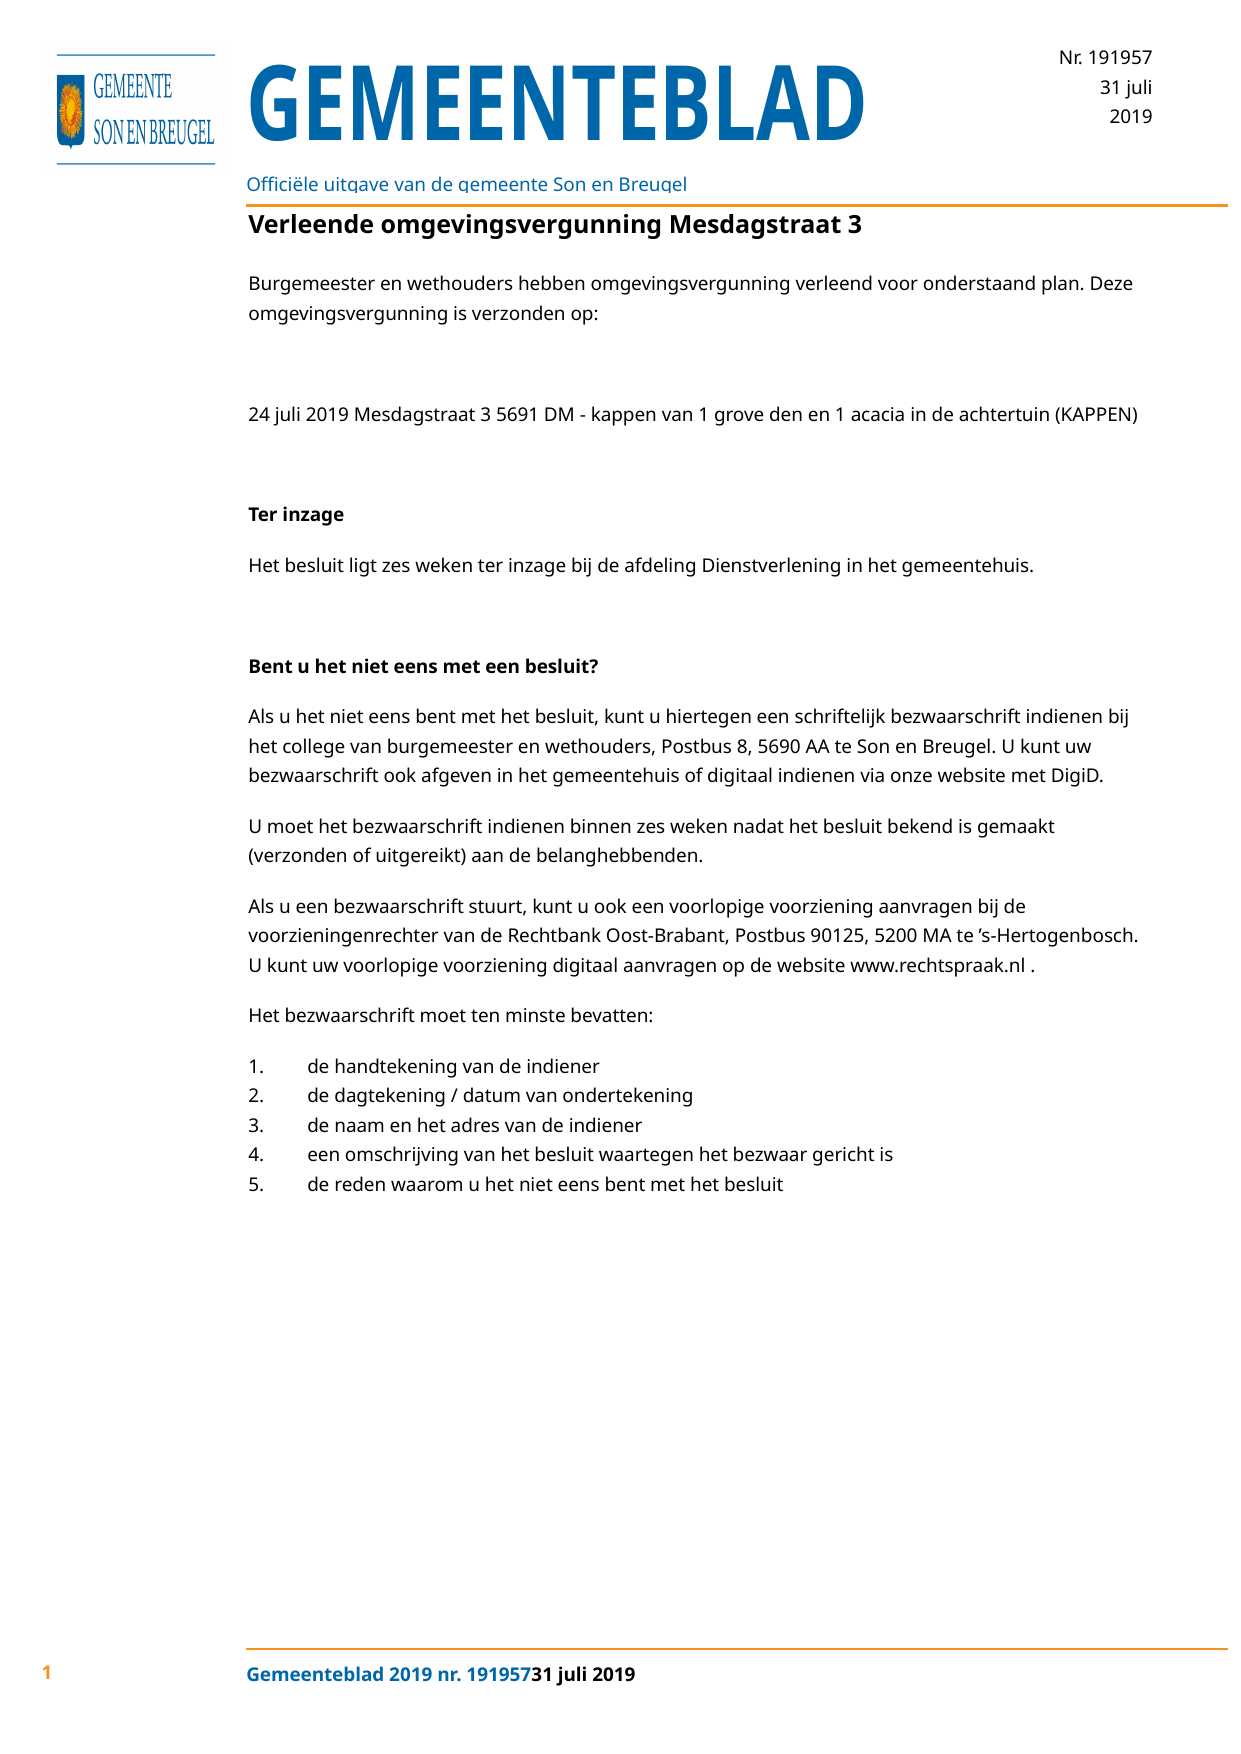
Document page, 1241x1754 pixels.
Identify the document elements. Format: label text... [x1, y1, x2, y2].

text Ter inzage [248, 502, 1152, 527]
list de reden waarom u het niet eens bent met het besluit [248, 1171, 1152, 1197]
text Als u het niet eens bent met het besluit, kunt u hiertegen een schriftelijk bezwaarschrift indienen bij het college van burgemeester en wethouders, Postbus 8, 5690 AA te Son en Breugel. U kunt uw bezwaarschrift ook afgeven in het gemeentehuis of digitaal indienen via onze website met DigiD. [248, 703, 1152, 788]
list de naam en het adres van de indiener [248, 1112, 1152, 1138]
list de dagtekening / datum van ondertekening [248, 1082, 1152, 1108]
text Als u een bezwaarschrift stuurt, kunt u ook een voorlopige voorziening aanvragen bij de voorzieningenrechter van de Rechtbank Oost-Brabant, Postbus 90125, 5200 MA te ’s-Hertogenbosch. U kunt uw voorlopige voorziening digitaal aanvragen op de website www.rechtspraak.nl . [248, 893, 1152, 978]
text Verleende omgevingsvergunning Mesdagstraat 3 [248, 207, 1152, 241]
list een omschrijving van het besluit waartegen het bezwaar gericht is [248, 1142, 1152, 1167]
text Burgemeester en wethouders hebben omgevingsvergunning verleend voor onderstaand plan. Deze omgevingsvergunning is verzonden op: [248, 270, 1152, 326]
text U moet het bezwaarschrift indienen binnen zes weken nadat het besluit bekend is gemaakt (verzonden of uitgereikt) aan de belanghebbenden. [248, 813, 1152, 868]
picture [41, 47, 231, 172]
text Het bezwaarschrift moet ten minste bevatten: [248, 1002, 1152, 1028]
text 24 juli 2019 Mesdagstraat 3 5691 DM - kappen van 1 grove den en 1 acacia in de achtertuin (KAPPEN) [248, 401, 1152, 426]
list de handtekening van de indiener [248, 1053, 1152, 1078]
text Bent u het niet eens met een besluit? [248, 653, 1152, 678]
text Het besluit ligt zes weken ter inzage bij de afdeling Dienstverlening in het gemeentehuis. [248, 552, 1152, 578]
